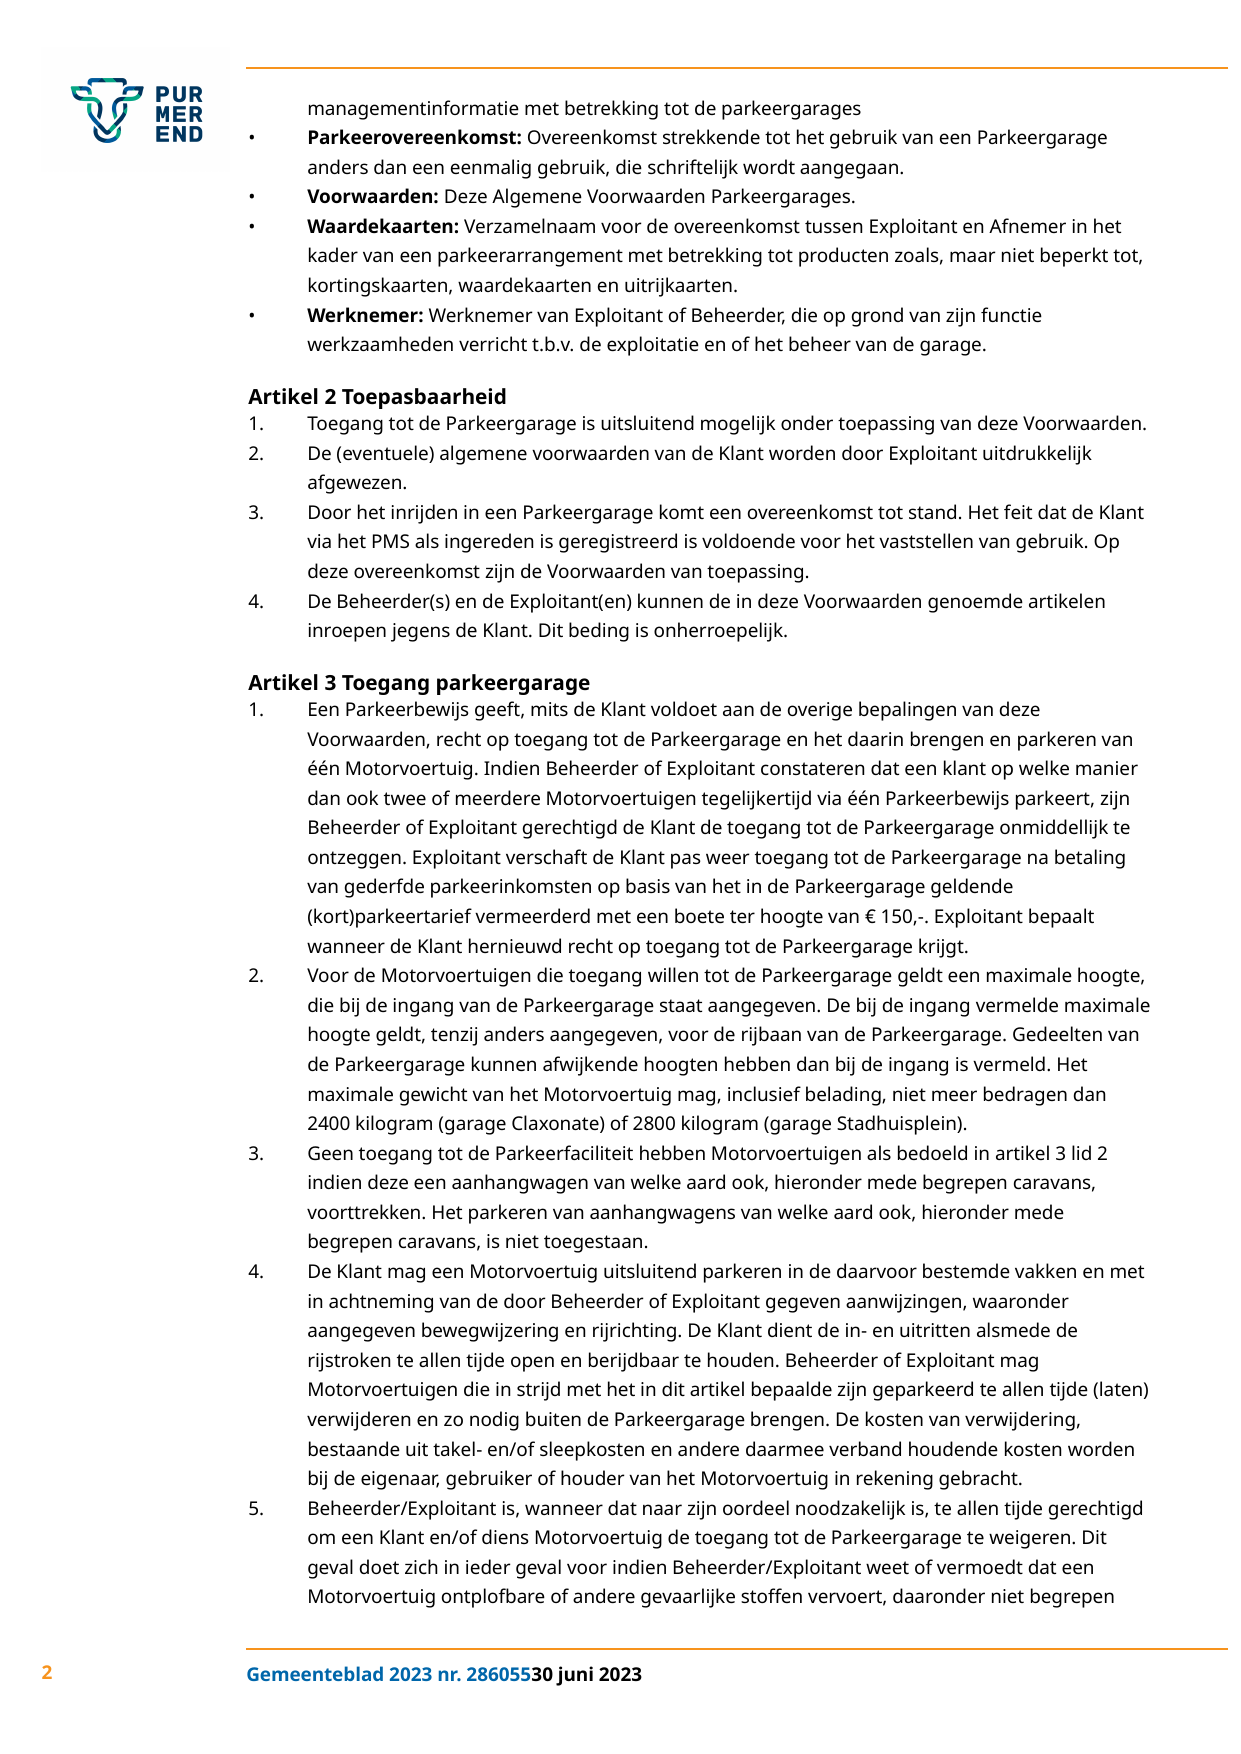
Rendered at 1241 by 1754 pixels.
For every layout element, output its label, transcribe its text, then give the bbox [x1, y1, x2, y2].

text Artikel 3 Toegang parkeergarage [248, 668, 1152, 696]
list De Klant mag een Motorvoertuig uitsluitend parkeren in de daarvoor bestemde vakken en met in achtneming van de door Beheerder of Exploitant gegeven aanwijzingen, waaronder aangegeven bewegwijzering en rijrichting. De Klant dient de in- en uitritten alsmede de rijstroken te allen tijde open en berijdbaar te houden. Beheerder of Exploitant mag Motorvoertuigen die in strijd met het in dit artikel bepaalde zijn geparkeerd te allen tijde (laten) verwijderen en zo nodig buiten de Parkeergarage brengen. De kosten van verwijdering, bestaande uit takel- en/of sleepkosten en andere daarmee verband houdende kosten worden bij de eigenaar, gebruiker of houder van het Motorvoertuig in rekening gebracht. [248, 1258, 1152, 1491]
list Een Parkeerbewijs geeft, mits de Klant voldoet aan de overige bepalingen van deze Voorwaarden, recht op toegang tot de Parkeergarage en het daarin brengen en parkeren van één Motorvoertuig. Indien Beheerder of Exploitant constateren dat een klant op welke manier dan ook twee of meerdere Motorvoertuigen tegelijkertijd via één Parkeerbewijs parkeert, zijn Beheerder of Exploitant gerechtigd de Klant de toegang tot de Parkeergarage onmiddellijk te ontzeggen. Exploitant verschaft de Klant pas weer toegang tot de Parkeergarage na betaling van gederfde parkeerinkomsten op basis van het in de Parkeergarage geldende (kort)parkeertarief vermeerderd met een boete ter hoogte van € 150,-. Exploitant bepaalt wanneer de Klant hernieuwd recht op toegang tot de Parkeergarage krijgt. [248, 696, 1152, 959]
picture [41, 47, 231, 172]
list Beheerder/Exploitant is, wanneer dat naar zijn oordeel noodzakelijk is, te allen tijde gerechtigd om een Klant en/of diens Motorvoertuig de toegang tot de Parkeergarage te weigeren. Dit geval doet zich in ieder geval voor indien Beheerder/Exploitant weet of vermoedt dat een Motorvoertuig ontplofbare of andere gevaarlijke stoffen vervoert, daaronder niet begrepen [248, 1495, 1152, 1609]
list Parkeerovereenkomst: Overeenkomst strekkende tot het gebruik van een Parkeergarage anders dan een eenmalig gebruik, die schriftelijk wordt aangegaan. [248, 124, 1152, 180]
list Voor de Motorvoertuigen die toegang willen tot de Parkeergarage geldt een maximale hoogte, die bij de ingang van de Parkeergarage staat aangegeven. De bij de ingang vermelde maximale hoogte geldt, tenzij anders aangegeven, voor de rijbaan van de Parkeergarage. Gedeelten van de Parkeergarage kunnen afwijkende hoogten hebben dan bij de ingang is vermeld. Het maximale gewicht van het Motorvoertuig mag, inclusief belading, niet meer bedragen dan 2400 kilogram (garage Claxonate) of 2800 kilogram (garage Stadhuisplein). [248, 962, 1152, 1136]
list De Beheerder(s) en de Exploitant(en) kunnen de in deze Voorwaarden genoemde artikelen inroepen jegens de Klant. Dit beding is onherroepelijk. [248, 588, 1152, 643]
text Artikel 2 Toepasbaarheid [248, 382, 1152, 410]
list Werknemer: Werknemer van Exploitant of Beheerder, die op grond van zijn functie werkzaamheden verricht t.b.v. de exploitatie en of het beheer van de garage. [248, 302, 1152, 357]
list Door het inrijden in een Parkeergarage komt een overeenkomst tot stand. Het feit dat de Klant via het PMS als ingereden is geregistreerd is voldoende voor het vaststellen van gebruik. Op deze overeenkomst zijn de Voorwaarden van toepassing. [248, 499, 1152, 584]
list Geen toegang tot de Parkeerfaciliteit hebben Motorvoertuigen als bedoeld in artikel 3 lid 2 indien deze een aanhangwagen van welke aard ook, hieronder mede begrepen caravans, voorttrekken. Het parkeren van aanhangwagens van welke aard ook, hieronder mede begrepen caravans, is niet toegestaan. [248, 1140, 1152, 1254]
list Voorwaarden: Deze Algemene Voorwaarden Parkeergarages. [248, 183, 1152, 209]
list Waardekaarten: Verzamelnaam voor de overeenkomst tussen Exploitant en Afnemer in het kader van een parkeerarrangement met betrekking tot producten zoals, maar niet beperkt tot, kortingskaarten, waardekaarten en uitrijkaarten. [248, 213, 1152, 298]
list De (eventuele) algemene voorwaarden van de Klant worden door Exploitant uitdrukkelijk afgewezen. [248, 440, 1152, 495]
list managementinformatie met betrekking tot de parkeergarages [248, 95, 1152, 121]
list Toegang tot de Parkeergarage is uitsluitend mogelijk onder toepassing van deze Voorwaarden. [248, 410, 1152, 436]
